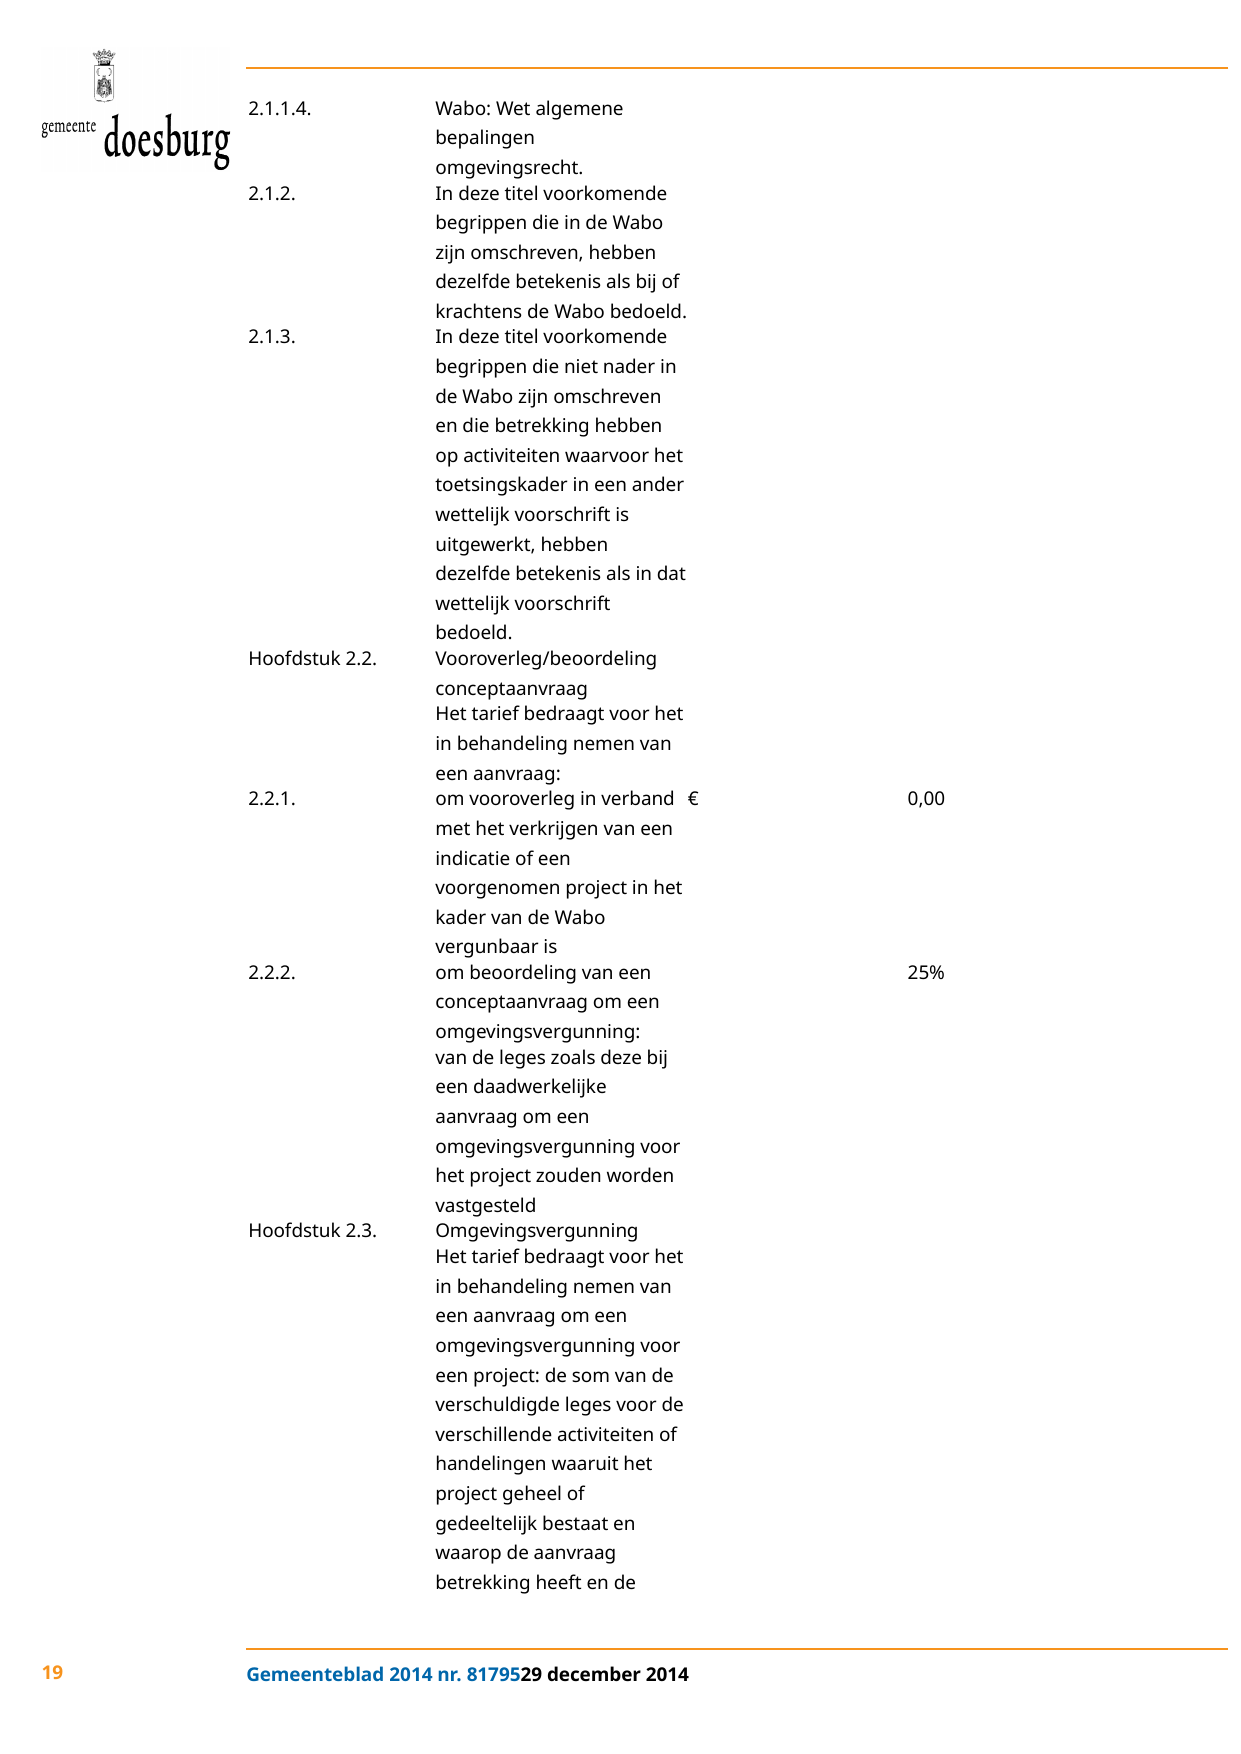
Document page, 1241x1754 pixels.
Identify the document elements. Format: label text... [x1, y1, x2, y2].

table_cell van de leges zoals deze bij een daadwerkelijke aanvraag om een omgevingsvergunning voor het project zouden worden vastgesteld [435, 1044, 688, 1218]
table_cell Omgevingsvergunning [435, 1218, 688, 1243]
table_cell 0,00 [908, 786, 1152, 959]
table_cell 2.1.1.4. [248, 95, 435, 180]
table_cell [908, 95, 1152, 180]
table_cell [248, 701, 435, 786]
table_cell [688, 324, 907, 645]
table_cell om vooroverleg in verband met het verkrijgen van een indicatie of een voorgenomen project in het kader van de Wabo vergunbaar is [435, 786, 688, 959]
table_cell [688, 180, 907, 324]
table_cell Hoofdstuk 2.3. [248, 1218, 435, 1243]
table_cell In deze titel voorkomende begrippen die niet nader in de Wabo zijn omschreven en die betrekking hebben op activiteiten waarvoor het toetsingskader in een ander wettelijk voorschrift is uitgewerkt, hebben dezelfde betekenis als in dat wettelijk voorschrift bedoeld. [435, 324, 688, 645]
table_cell [908, 1044, 1152, 1218]
table_cell Wabo: Wet algemene bepalingen omgevingsrecht. [435, 95, 688, 180]
table_cell [908, 701, 1152, 786]
table_cell [908, 1218, 1152, 1243]
table_cell [688, 1044, 907, 1218]
table_cell [908, 645, 1152, 701]
table_cell Het tarief bedraagt voor het in behandeling nemen van een aanvraag: [435, 701, 688, 786]
picture [41, 47, 231, 172]
table_cell 2.2.2. [248, 959, 435, 1044]
table_cell [908, 1244, 1152, 1594]
table_cell 2.2.1. [248, 786, 435, 959]
table_cell 2.1.3. [248, 324, 435, 645]
table_cell € [688, 786, 907, 959]
table_cell [688, 95, 907, 180]
table_cell om beoordeling van een conceptaanvraag om een omgevingsvergunning: [435, 959, 688, 1044]
table_cell In deze titel voorkomende begrippen die in de Wabo zijn omschreven, hebben dezelfde betekenis als bij of krachtens de Wabo bedoeld. [435, 180, 688, 324]
table_cell [908, 324, 1152, 645]
table_cell 2.1.2. [248, 180, 435, 324]
table_cell [688, 1244, 907, 1594]
table_cell 25% [908, 959, 1152, 1044]
table_cell [688, 959, 907, 1044]
table_cell Vooroverleg/beoordeling conceptaanvraag [435, 645, 688, 701]
table_cell [248, 1244, 435, 1594]
table_cell [908, 180, 1152, 324]
table_cell Het tarief bedraagt voor het in behandeling nemen van een aanvraag om een omgevingsvergunning voor een project: de som van de verschuldigde leges voor de verschillende activiteiten of handelingen waaruit het project geheel of gedeeltelijk bestaat en waarop de aanvraag betrekking heeft en de [435, 1244, 688, 1594]
table_cell Hoofdstuk 2.2. [248, 645, 435, 701]
table_cell [688, 645, 907, 701]
table_cell [688, 701, 907, 786]
table_cell [688, 1218, 907, 1243]
table_cell [248, 1044, 435, 1218]
